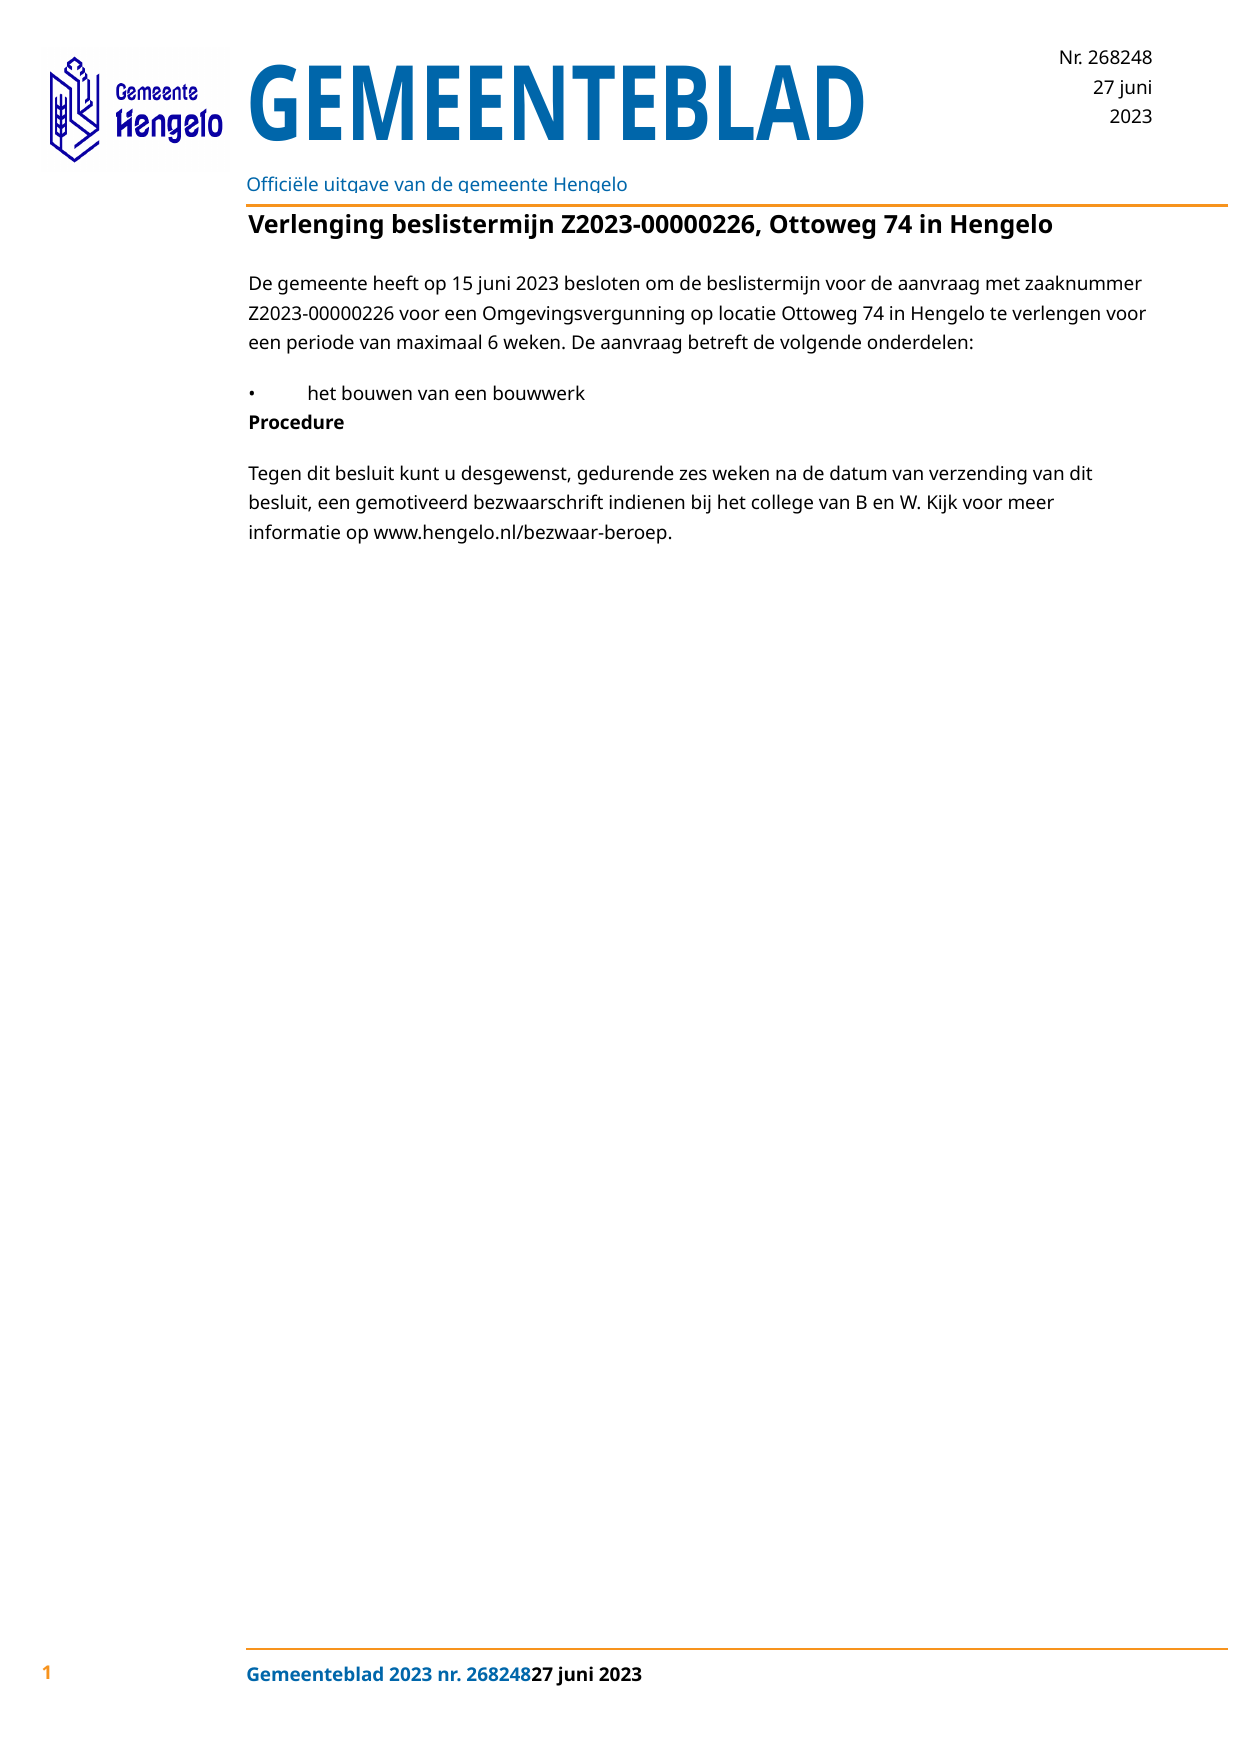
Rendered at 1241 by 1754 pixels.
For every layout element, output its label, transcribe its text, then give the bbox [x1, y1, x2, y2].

text Procedure [248, 409, 1152, 435]
list het bouwen van een bouwwerk [248, 380, 1152, 406]
text De gemeente heeft op 15 juni 2023 besloten om de beslistermijn voor de aanvraag met zaaknummer Z2023-00000226 voor een Omgevingsvergunning op locatie Ottoweg 74 in Hengelo te verlengen voor een periode van maximaal 6 weken. De aanvraag betreft de volgende onderdelen: [248, 270, 1152, 355]
text Verlenging beslistermijn Z2023-00000226, Ottoweg 74 in Hengelo [248, 207, 1152, 241]
picture [41, 47, 231, 172]
text Tegen dit besluit kunt u desgewenst, gedurende zes weken na de datum van verzending van dit besluit, een gemotiveerd bezwaarschrift indienen bij het college van B en W. Kijk voor meer informatie op www.hengelo.nl/bezwaar-beroep. [248, 460, 1152, 545]
